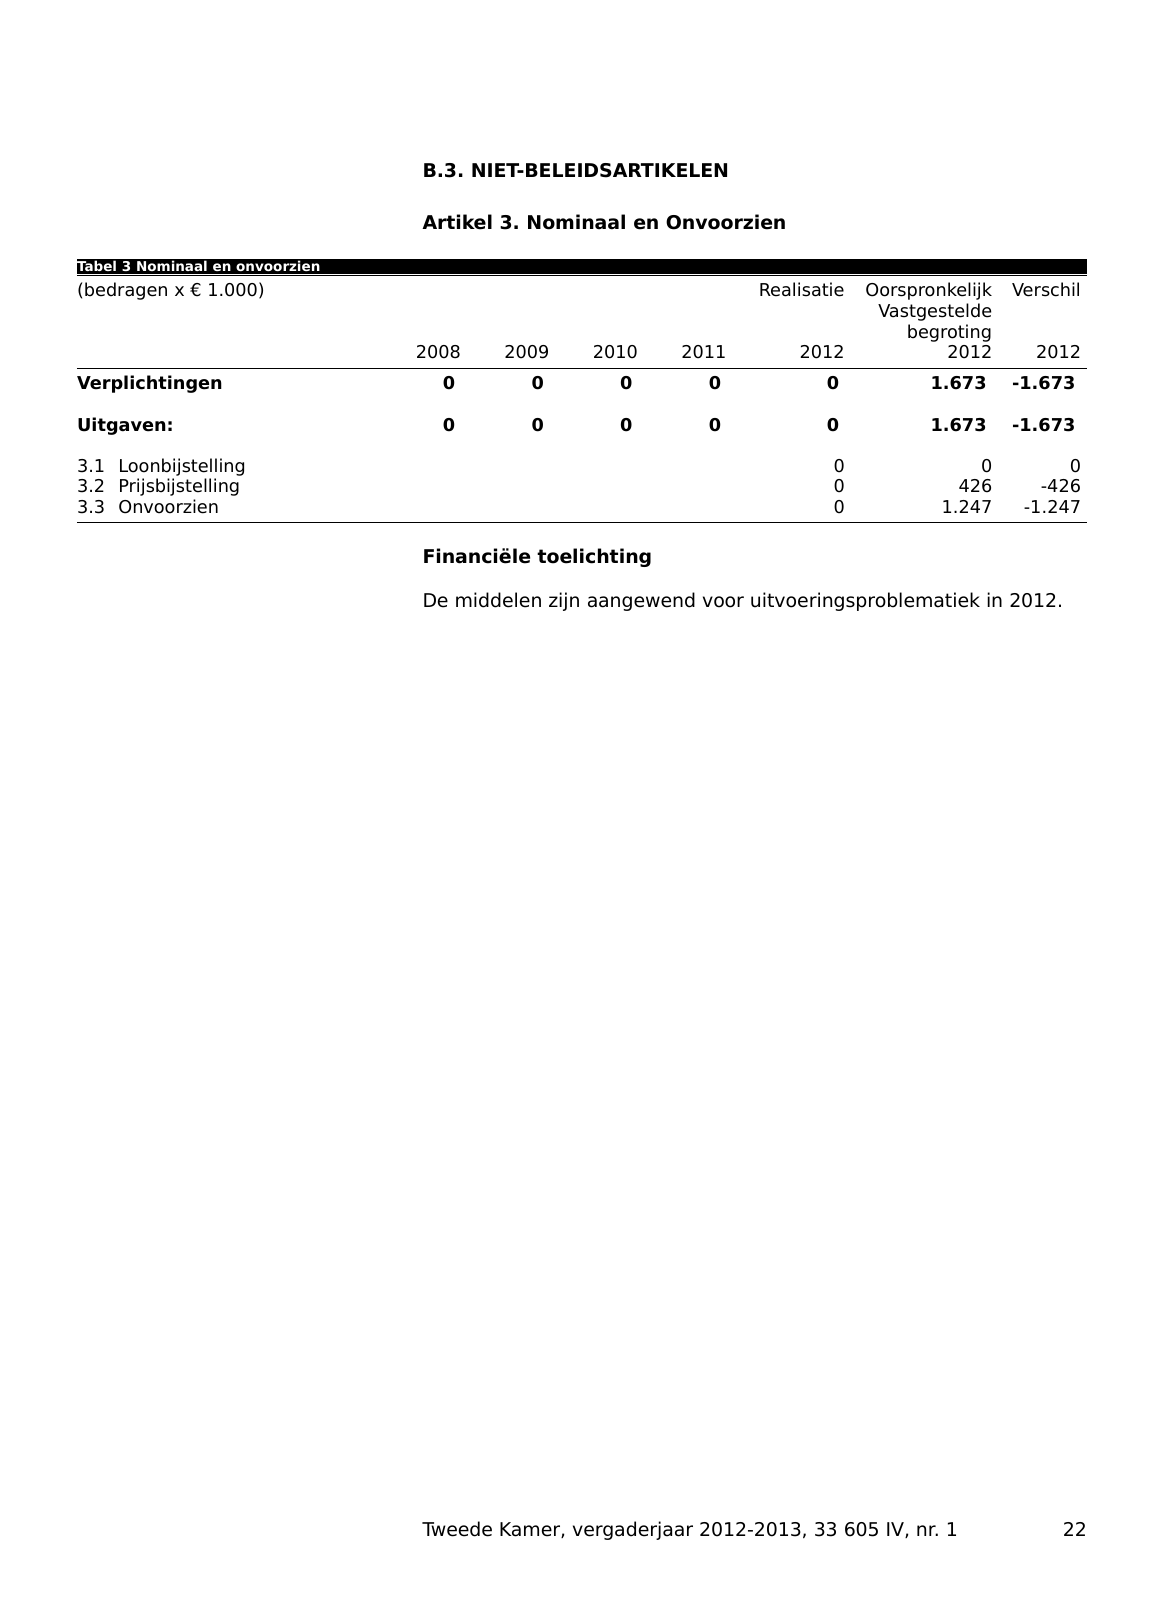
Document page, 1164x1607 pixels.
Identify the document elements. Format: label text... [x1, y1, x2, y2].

table_cell [850, 435, 998, 456]
table_cell Oorspronkelijk Vastgestelde begroting [850, 276, 998, 342]
table_cell 0 [732, 415, 850, 435]
table_cell 1.247 [850, 497, 998, 522]
table_cell 0 [644, 415, 732, 435]
table_cell 0 [555, 369, 644, 394]
table_cell 0 [998, 456, 1087, 476]
table_cell (bedragen x € 1.000) [77, 276, 732, 342]
table_cell 0 [466, 415, 555, 435]
table_cell 3.2 [77, 476, 112, 497]
table_cell 2008 [378, 342, 466, 367]
table_cell [466, 476, 555, 497]
table_cell [644, 497, 732, 522]
table_cell [378, 435, 466, 456]
table_cell [466, 394, 555, 414]
table_cell 0 [555, 415, 644, 435]
table_cell 0 [644, 369, 732, 394]
table_cell [644, 394, 732, 414]
subtitle Financiële toelichting [422, 546, 1087, 567]
table_cell 2012 [850, 342, 998, 367]
table_cell 3.1 [77, 456, 112, 476]
table_cell 0 [850, 456, 998, 476]
table_cell 2010 [555, 342, 644, 367]
table_cell 0 [466, 369, 555, 394]
table_cell [112, 394, 378, 414]
table_cell -426 [998, 476, 1087, 497]
subtitle Artikel 3. Nominaal en Onvoorzien [422, 212, 1087, 234]
table_cell Verschil [998, 276, 1087, 342]
table_cell [555, 476, 644, 497]
table_cell -1.673 [998, 369, 1087, 394]
table_cell [378, 394, 466, 414]
table_cell 2011 [644, 342, 732, 367]
table_cell Prijsbijstelling [112, 476, 378, 497]
text De middelen zijn aangewend voor uitvoeringsproblematiek in 2012. [422, 590, 1087, 612]
table_cell 1.673 [850, 415, 998, 435]
table_cell 1.673 [850, 369, 998, 394]
table_cell 0 [378, 369, 466, 394]
table_cell Verplichtingen [77, 369, 378, 394]
table_cell [77, 342, 112, 367]
table_cell [732, 394, 850, 414]
table_cell [555, 394, 644, 414]
table_cell [998, 435, 1087, 456]
table_cell Loonbijstelling [112, 456, 378, 476]
table_cell 0 [732, 369, 850, 394]
table_cell [555, 435, 644, 456]
table_cell 0 [732, 476, 850, 497]
table_cell [466, 456, 555, 476]
table_cell 2012 [732, 342, 850, 367]
table_cell [466, 435, 555, 456]
table_cell 0 [732, 456, 850, 476]
table_cell [378, 497, 466, 522]
table_cell [466, 497, 555, 522]
table_cell [112, 342, 378, 367]
table_cell Realisatie [732, 276, 850, 342]
table_cell [378, 456, 466, 476]
table_cell Uitgaven: [77, 415, 378, 435]
table_cell [644, 456, 732, 476]
table_header Tabel 3 Nominaal en onvoorzien [77, 259, 1087, 274]
table_cell [77, 394, 112, 414]
table_cell [112, 435, 378, 456]
table_cell 426 [850, 476, 998, 497]
table_cell 3.3 [77, 497, 112, 522]
table_cell [77, 435, 112, 456]
table_cell [644, 476, 732, 497]
table_cell -1.247 [998, 497, 1087, 522]
table_cell [555, 456, 644, 476]
subtitle B.3. NIET-BELEIDSARTIKELEN [422, 160, 1087, 182]
table_cell 0 [378, 415, 466, 435]
table_cell -1.673 [998, 415, 1087, 435]
table_cell Onvoorzien [112, 497, 378, 522]
table_cell [644, 435, 732, 456]
table_cell [732, 435, 850, 456]
table_cell [850, 394, 998, 414]
table_cell 2012 [998, 342, 1087, 367]
table_cell 0 [732, 497, 850, 522]
table_cell [555, 497, 644, 522]
table_cell [998, 394, 1087, 414]
table_cell [378, 476, 466, 497]
table_cell 2009 [466, 342, 555, 367]
